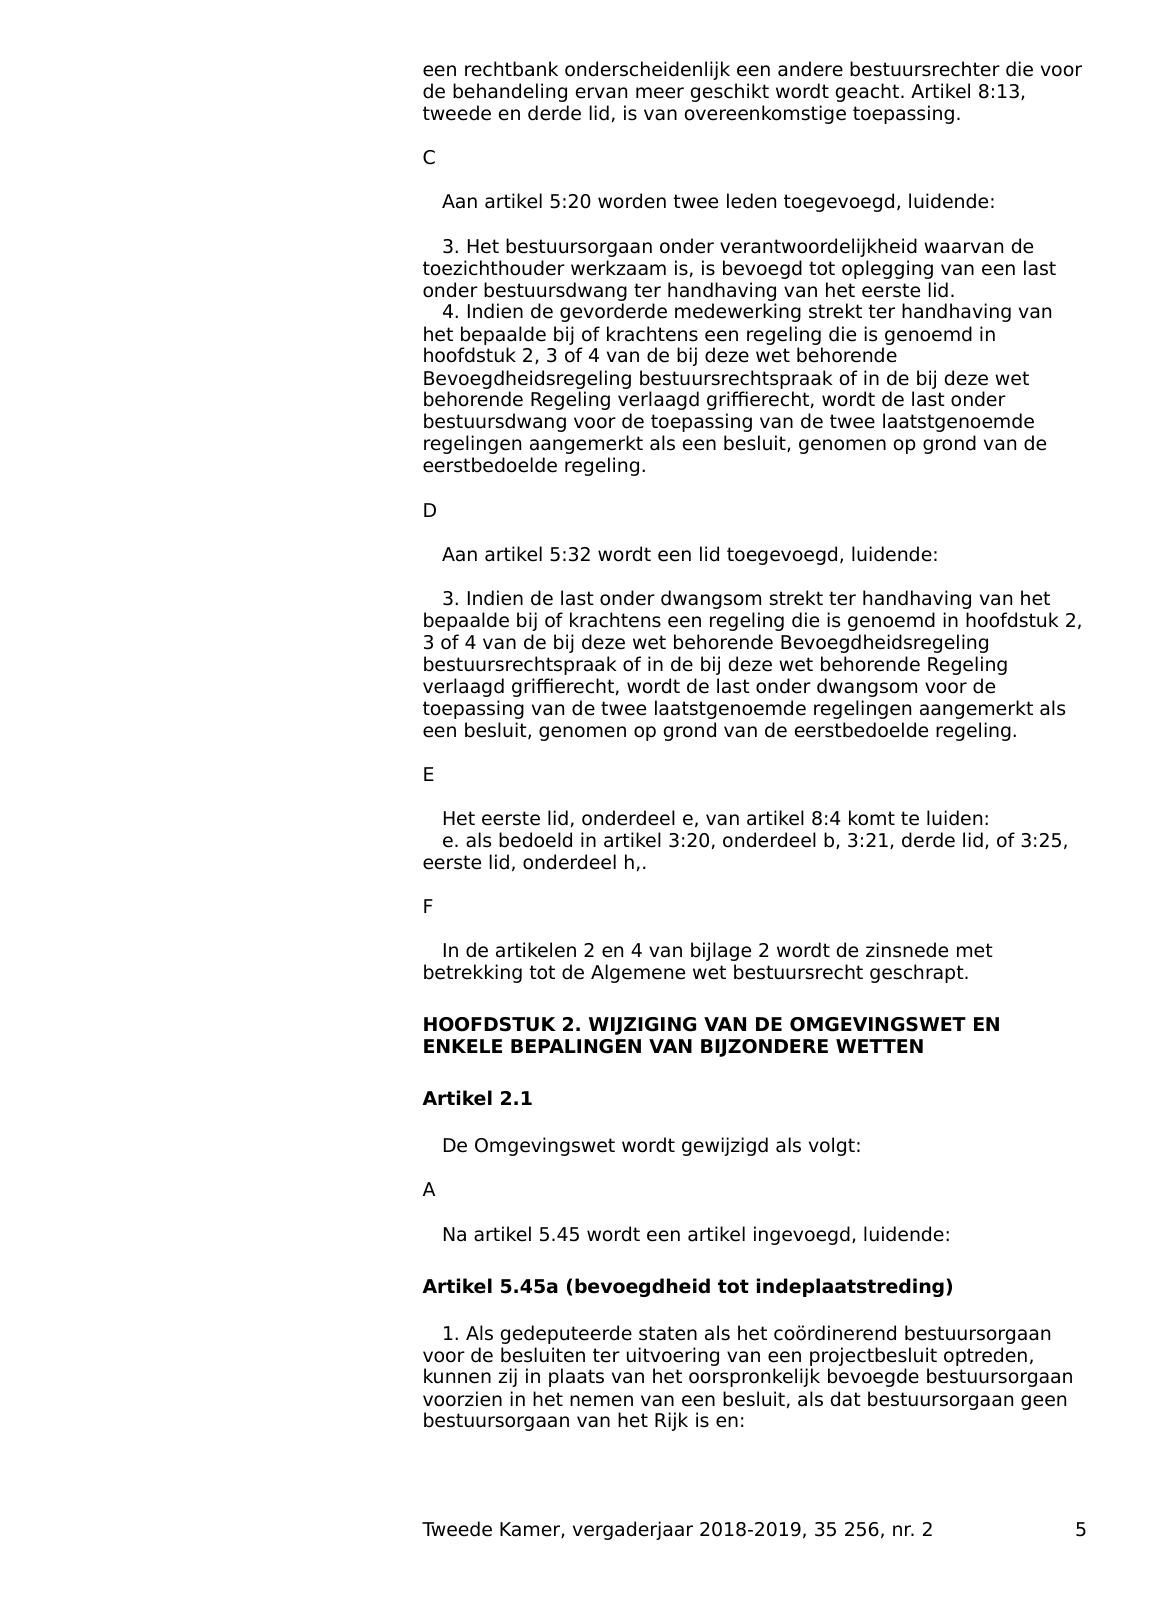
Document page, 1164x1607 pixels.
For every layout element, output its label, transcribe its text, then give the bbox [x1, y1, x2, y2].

text C [422, 147, 1087, 169]
subtitle HOOFDSTUK 2. WIJZIGING VAN DE OMGEVINGSWET EN ENKELE BEPALINGEN VAN BIJZONDERE WETTEN [422, 1014, 1087, 1058]
text F [422, 896, 1087, 918]
text A [422, 1179, 1087, 1201]
text Het eerste lid, onderdeel e, van artikel 8:4 komt te luiden: [422, 808, 1087, 830]
text Na artikel 5.45 wordt een artikel ingevoegd, luidende: [422, 1223, 1087, 1246]
text D [422, 499, 1087, 521]
text e. als bedoeld in artikel 3:20, onderdeel b, 3:21, derde lid, of 3:25, eerste lid, onderdeel h,. [422, 830, 1087, 874]
text Aan artikel 5:32 wordt een lid toegevoegd, luidende: [422, 544, 1087, 566]
text E [422, 764, 1087, 786]
text In de artikelen 2 en 4 van bijlage 2 wordt de zinsnede met betrekking tot de Algemene wet bestuursrecht geschrapt. [422, 940, 1087, 984]
text 1. Als gedeputeerde staten als het coördinerend bestuursorgaan voor de besluiten ter uitvoering van een projectbesluit optreden, kunnen zij in plaats van het oorspronkelijk bevoegde bestuursorgaan voorzien in het nemen van een besluit, als dat bestuursorgaan geen bestuursorgaan van het Rijk is en: [422, 1322, 1087, 1432]
subtitle Artikel 2.1 [422, 1088, 1087, 1110]
text 4. Indien de gevorderde medewerking strekt ter handhaving van het bepaalde bij of krachtens een regeling die is genoemd in hoofdstuk 2, 3 of 4 van de bij deze wet behorende Bevoegdheidsregeling bestuursrechtspraak of in de bij deze wet behorende Regeling verlaagd griffierecht, wordt de last onder bestuursdwang voor de toepassing van de twee laatstgenoemde regelingen aangemerkt als een besluit, genomen op grond van de eerstbedoelde regeling. [422, 301, 1087, 477]
subtitle Artikel 5.45a (bevoegdheid tot indeplaatstreding) [422, 1276, 1087, 1297]
text Aan artikel 5:20 worden twee leden toegevoegd, luidende: [422, 191, 1087, 213]
text een rechtbank onderscheidenlijk een andere bestuursrechter die voor de behandeling ervan meer geschikt wordt geacht. Artikel 8:13, tweede en derde lid, is van overeenkomstige toepassing. [422, 59, 1087, 125]
text 3. Het bestuursorgaan onder verantwoordelijkheid waarvan de toezichthouder werkzaam is, is bevoegd tot oplegging van een last onder bestuursdwang ter handhaving van het eerste lid. [422, 236, 1087, 301]
text 3. Indien de last onder dwangsom strekt ter handhaving van het bepaalde bij of krachtens een regeling die is genoemd in hoofdstuk 2, 3 of 4 van de bij deze wet behorende Bevoegdheidsregeling bestuursrechtspraak of in de bij deze wet behorende Regeling verlaagd griffierecht, wordt de last onder dwangsom voor de toepassing van de twee laatstgenoemde regelingen aangemerkt als een besluit, genomen op grond van de eerstbedoelde regeling. [422, 588, 1087, 742]
text De Omgevingswet wordt gewijzigd als volgt: [422, 1135, 1087, 1157]
